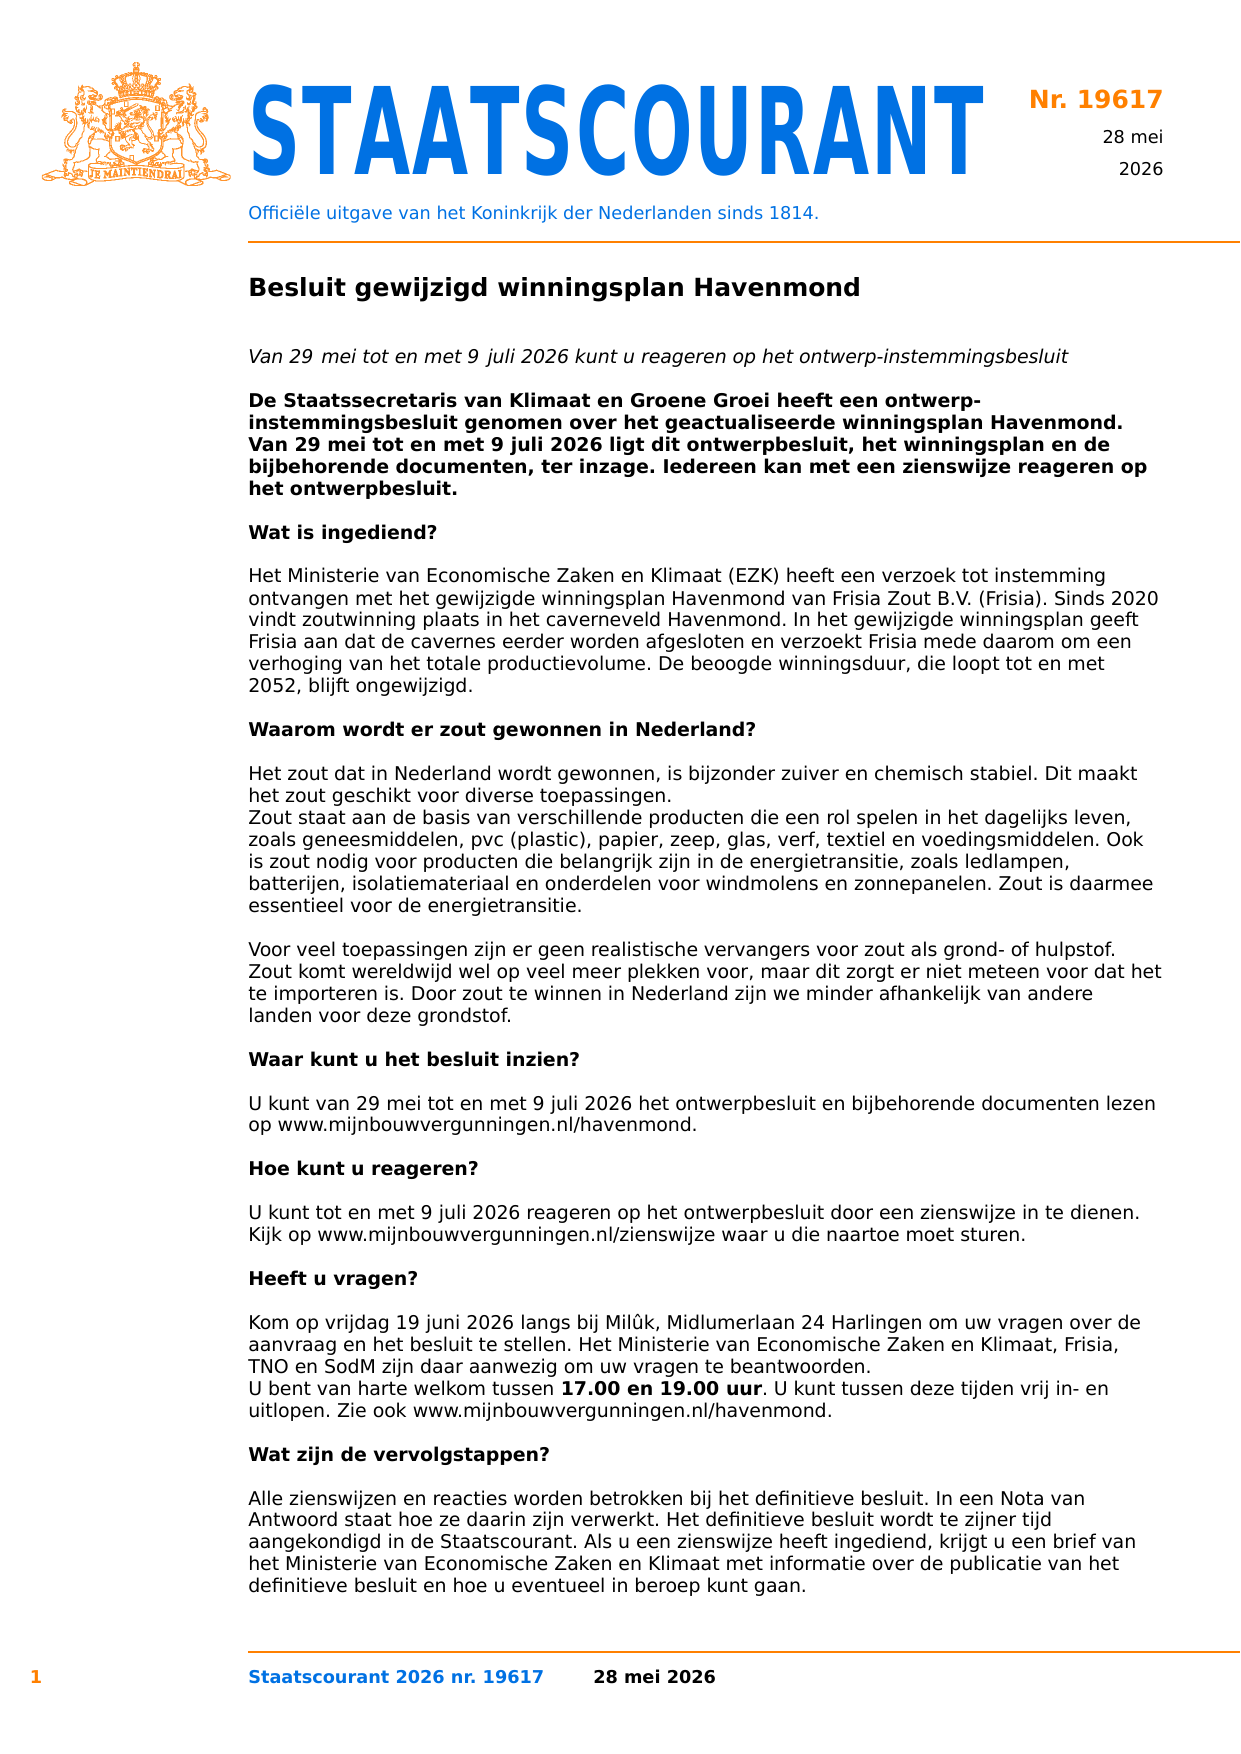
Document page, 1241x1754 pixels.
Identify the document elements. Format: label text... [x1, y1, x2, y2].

text Het zout dat in Nederland wordt gewonnen, is bijzonder zuiver en chemisch stabiel. Dit maakt het zout geschikt voor diverse toepassingen. [248, 763, 1163, 807]
text Zout staat aan de basis van verschillende producten die een rol spelen in het dagelijks leven, zoals geneesmiddelen, pvc (plastic), papier, zeep, glas, verf, textiel en voedingsmiddelen. Ook is zout nodig voor producten die belangrijk zijn in de energietransitie, zoals ledlampen, batterijen, isolatiemateriaal en onderdelen voor windmolens en zonnepanelen. Zout is daarmee essentieel voor de energietransitie. [248, 807, 1163, 917]
text Kom op vrijdag 19 juni 2026 langs bij Milûk, Midlumerlaan 24 Harlingen om uw vragen over de aanvraag en het besluit te stellen. Het Ministerie van Economische Zaken en Klimaat, Frisia, TNO en SodM zijn daar aanwezig om uw vragen te beantwoorden. [248, 1312, 1163, 1378]
text Voor veel toepassingen zijn er geen realistische vervangers voor zout als grond- of hulpstof. Zout komt wereldwijd wel op veel meer plekken voor, maar dit zorgt er niet meteen voor dat het te importeren is. Door zout te winnen in Nederland zijn we minder afhankelijk van andere landen voor deze grondstof. [248, 939, 1163, 1027]
subtitle Waarom wordt er zout gewonnen in Nederland? [248, 719, 1163, 741]
subtitle Waar kunt u het besluit inzien? [248, 1048, 1163, 1071]
subtitle Heeft u vragen? [248, 1268, 1163, 1290]
table_cell 2026 [998, 153, 1240, 203]
table_header STAATSCOURANT [248, 62, 998, 203]
subtitle Besluit gewijzigd winningsplan Havenmond [248, 273, 1163, 302]
text De Staatssecretaris van Klimaat en Groene Groei heeft een ontwerp-instemmingsbesluit genomen over het geactualiseerde winningsplan Havenmond. Van 29 mei tot en met 9 juli 2026 ligt dit ontwerpbesluit, het winningsplan en de bijbehorende documenten, ter inzage. Iedereen kan met een zienswijze reageren op het ontwerpbesluit. [248, 390, 1163, 500]
text U kunt van 29 mei tot en met 9 juli 2026 het ontwerpbesluit en bijbehorende documenten lezen op www.mijnbouwvergunningen.nl/havenmond. [248, 1092, 1163, 1136]
table_header [25, 62, 248, 241]
table_header Nr. 19617 [998, 62, 1240, 121]
text U bent van harte welkom tussen 17.00 en 19.00 uur. U kunt tussen deze tijden vrij in- en uitlopen. Zie ook www.mijnbouwvergunningen.nl/havenmond. [248, 1378, 1163, 1422]
text U kunt tot en met 9 juli 2026 reageren op het ontwerpbesluit door een zienswijze in te dienen. Kijk op www.mijnbouwvergunningen.nl/zienswijze waar u die naartoe moet sturen. [248, 1202, 1163, 1246]
subtitle Wat zijn de vervolgstappen? [248, 1443, 1163, 1466]
text Het Ministerie van Economische Zaken en Klimaat (EZK) heeft een verzoek tot instemming ontvangen met het gewijzigde winningsplan Havenmond van Frisia Zout B.V. (Frisia). Sinds 2020 vindt zoutwinning plaats in het caverneveld Havenmond. In het gewijzigde winningsplan geeft Frisia aan dat de cavernes eerder worden afgesloten en verzoekt Frisia mede daarom om een verhoging van het totale productievolume. De beoogde winningsduur, die loopt tot en met 2052, blijft ongewijzigd. [248, 565, 1163, 697]
text Van 29 mei tot en met 9 juli 2026 kunt u reageren op het ontwerp-instemmingsbesluit [248, 346, 1163, 368]
table_cell 28 mei [998, 121, 1240, 153]
table_cell Officiële uitgave van het Koninkrijk der Nederlanden sinds 1814. [248, 203, 1240, 241]
text Alle zienswijzen en reacties worden betrokken bij het definitieve besluit. In een Nota van Antwoord staat hoe ze daarin zijn verwerkt. Het definitieve besluit wordt te zijner tijd aangekondigd in de Staatscourant. Als u een zienswijze heeft ingediend, krijgt u een brief van het Ministerie van Economische Zaken en Klimaat met informatie over de publicatie van het definitieve besluit en hoe u eventueel in beroep kunt gaan. [248, 1487, 1163, 1597]
picture [41, 62, 231, 186]
subtitle Wat is ingediend? [248, 522, 1163, 543]
subtitle Hoe kunt u reageren? [248, 1158, 1163, 1180]
